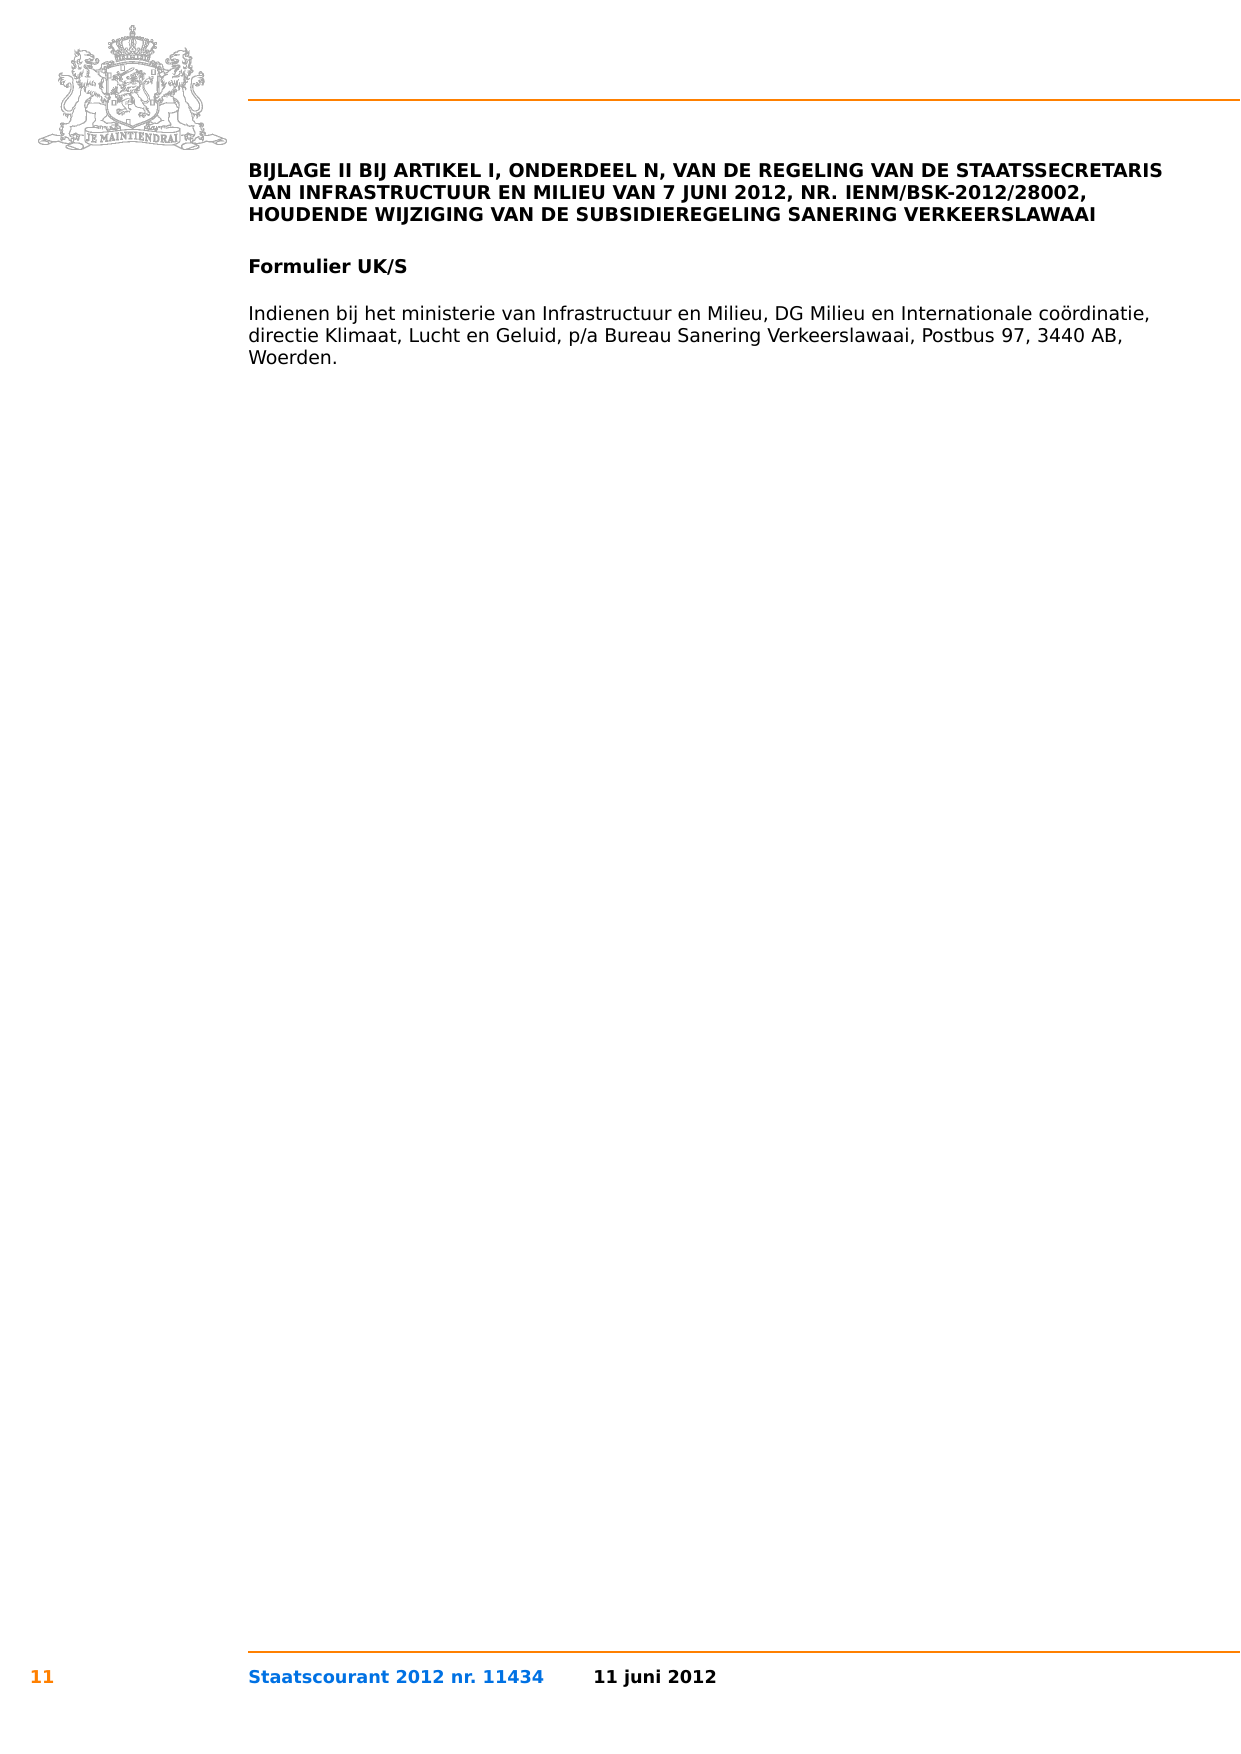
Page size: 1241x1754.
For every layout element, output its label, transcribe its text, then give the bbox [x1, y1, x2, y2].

subtitle Formulier UK/S [248, 256, 1163, 278]
picture [38, 25, 227, 150]
subtitle BIJLAGE II BIJ ARTIKEL I, ONDERDEEL N, VAN DE REGELING VAN DE STAATSSECRETARIS VAN INFRASTRUCTUUR EN MILIEU VAN 7 JUNI 2012, NR. IENM/BSK-2012/28002, HOUDENDE WIJZIGING VAN DE SUBSIDIEREGELING SANERING VERKEERSLAWAAI [248, 160, 1163, 226]
text Indienen bij het ministerie van Infrastructuur en Milieu, DG Milieu en Internationale coördinatie, directie Klimaat, Lucht en Geluid, p/a Bureau Sanering Verkeerslawaai, Postbus 97, 3440 AB, Woerden. [248, 303, 1163, 369]
